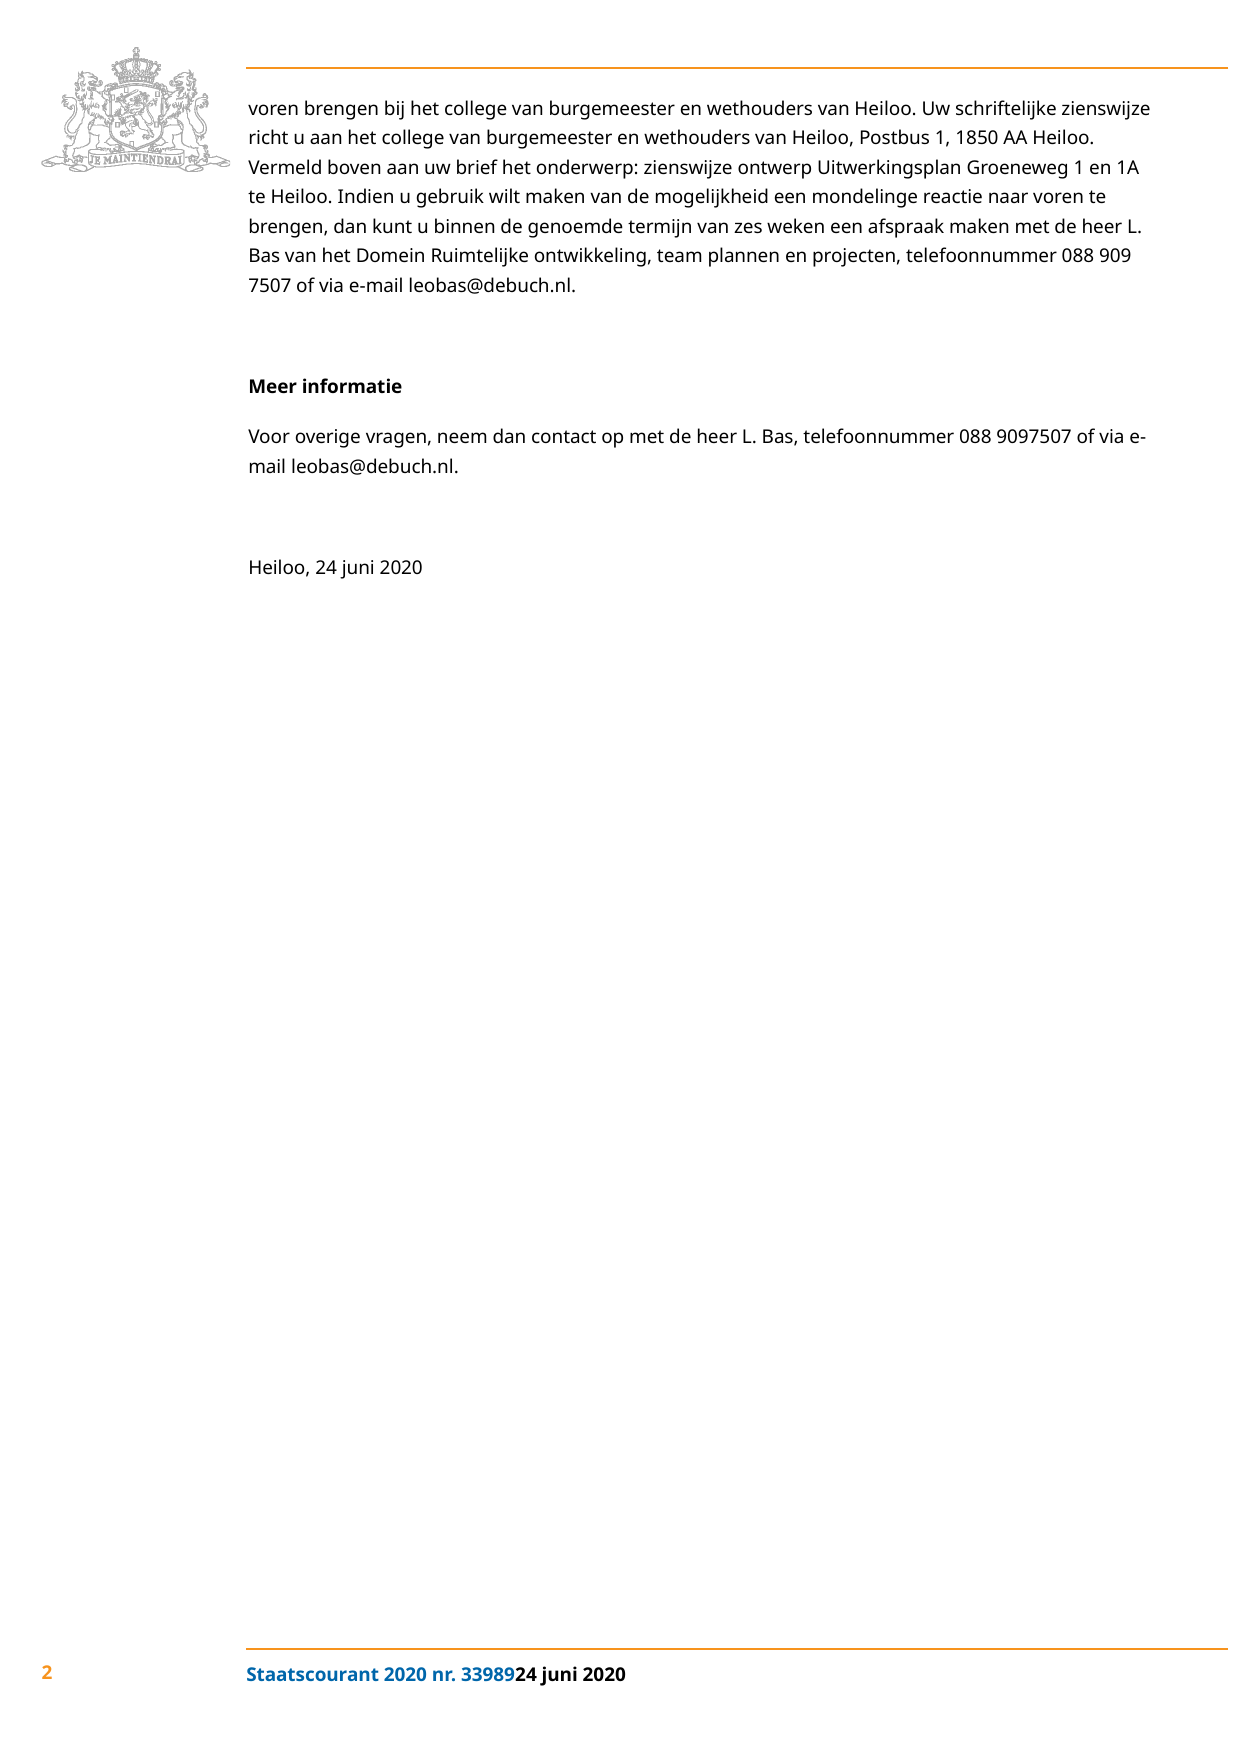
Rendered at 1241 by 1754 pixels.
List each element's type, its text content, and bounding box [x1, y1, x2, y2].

text Heiloo, 24 juni 2020 [248, 554, 1152, 580]
picture [41, 47, 231, 172]
text Voor overige vragen, neem dan contact op met de heer L. Bas, telefoonnummer 088 9097507 of via e-mail leobas@debuch.nl. [248, 423, 1152, 479]
text voren brengen bij het college van burgemeester en wethouders van Heiloo. Uw schriftelijke zienswijze richt u aan het college van burgemeester en wethouders van Heiloo, Postbus 1, 1850 AA Heiloo. Vermeld boven aan uw brief het onderwerp: zienswijze ontwerp Uitwerkingsplan Groeneweg 1 en 1A te Heiloo. Indien u gebruik wilt maken van de mogelijkheid een mondelinge reactie naar voren te brengen, dan kunt u binnen de genoemde termijn van zes weken een afspraak maken met de heer L. Bas van het Domein Ruimtelijke ontwikkeling, team plannen en projecten, telefoonnummer 088 909 7507 of via e-mail leobas@debuch.nl. [248, 95, 1152, 298]
text Meer informatie [248, 373, 1152, 399]
